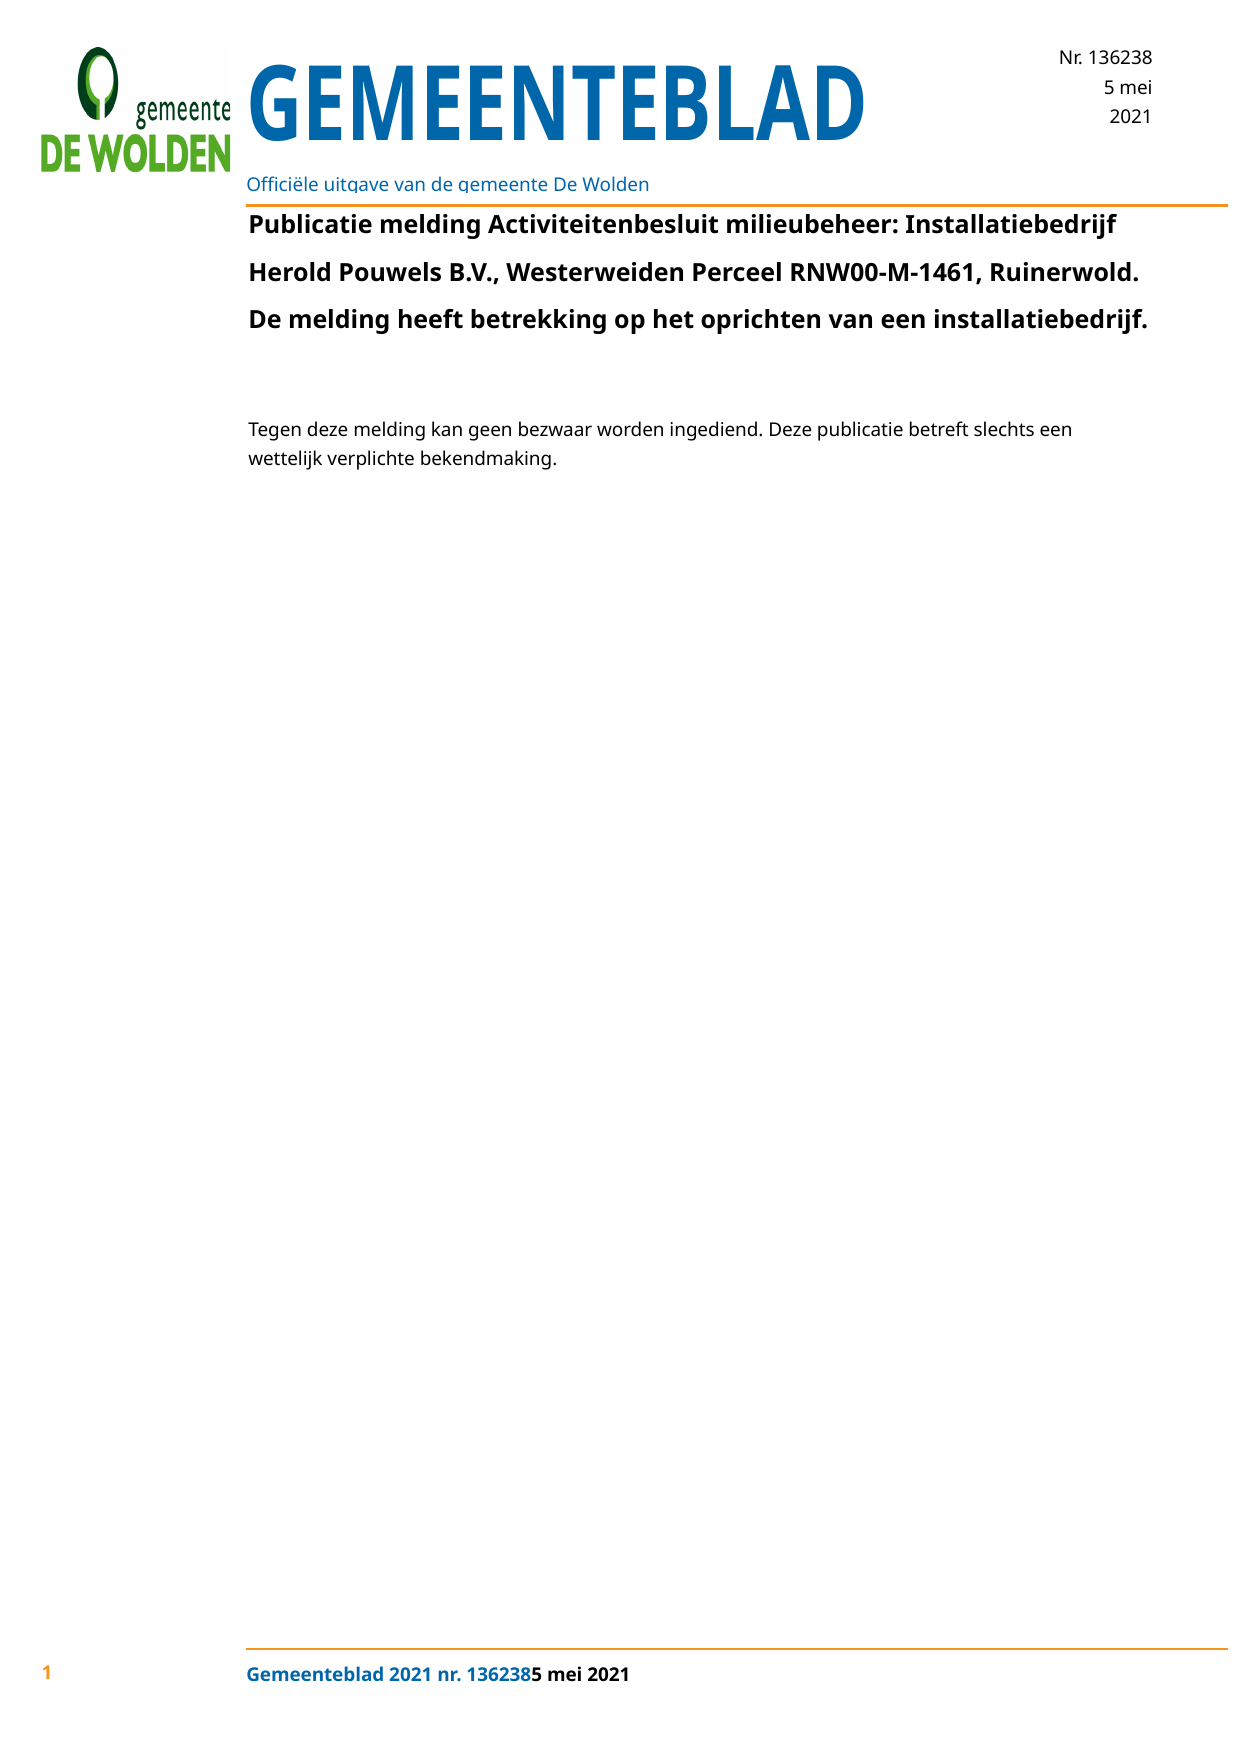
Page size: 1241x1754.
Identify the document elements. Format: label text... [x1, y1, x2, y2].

text Tegen deze melding kan geen bezwaar worden ingediend. Deze publicatie betreft slechts een wettelijk verplichte bekendmaking. [248, 416, 1152, 471]
picture [41, 47, 231, 172]
text Publicatie melding Activiteitenbesluit milieubeheer: Installatiebedrijf Herold Pouwels B.V., Westerweiden Perceel RNW00-M-1461, Ruinerwold. De melding heeft betrekking op het oprichten van een installatiebedrijf. [248, 207, 1152, 336]
